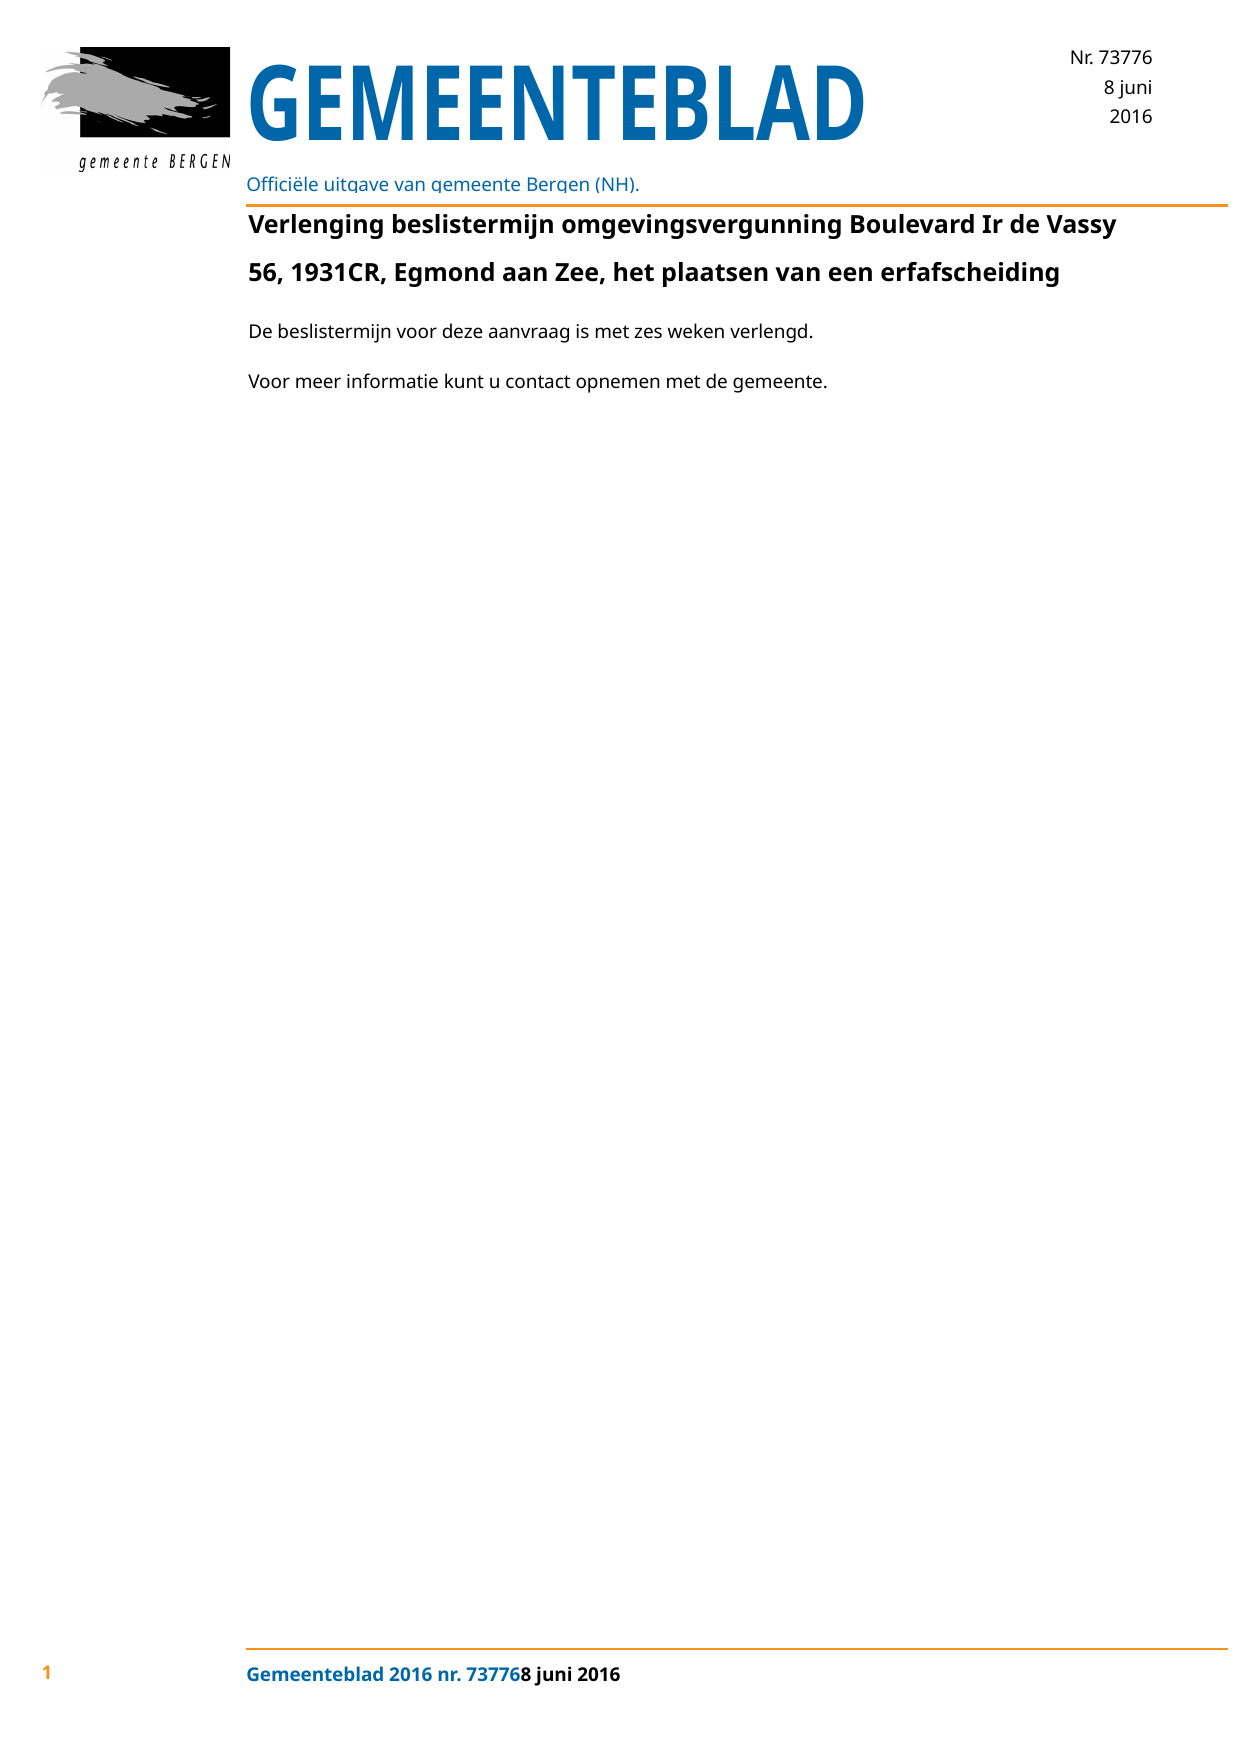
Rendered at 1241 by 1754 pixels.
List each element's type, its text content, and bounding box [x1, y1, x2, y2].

text De beslistermijn voor deze aanvraag is met zes weken verlengd. [248, 318, 1152, 344]
text Verlenging beslistermijn omgevingsvergunning Boulevard Ir de Vassy 56, 1931CR, Egmond aan Zee, het plaatsen van een erfafscheiding [248, 207, 1152, 288]
text Voor meer informatie kunt u contact opnemen met de gemeente. [248, 368, 1152, 394]
picture [41, 47, 231, 172]
